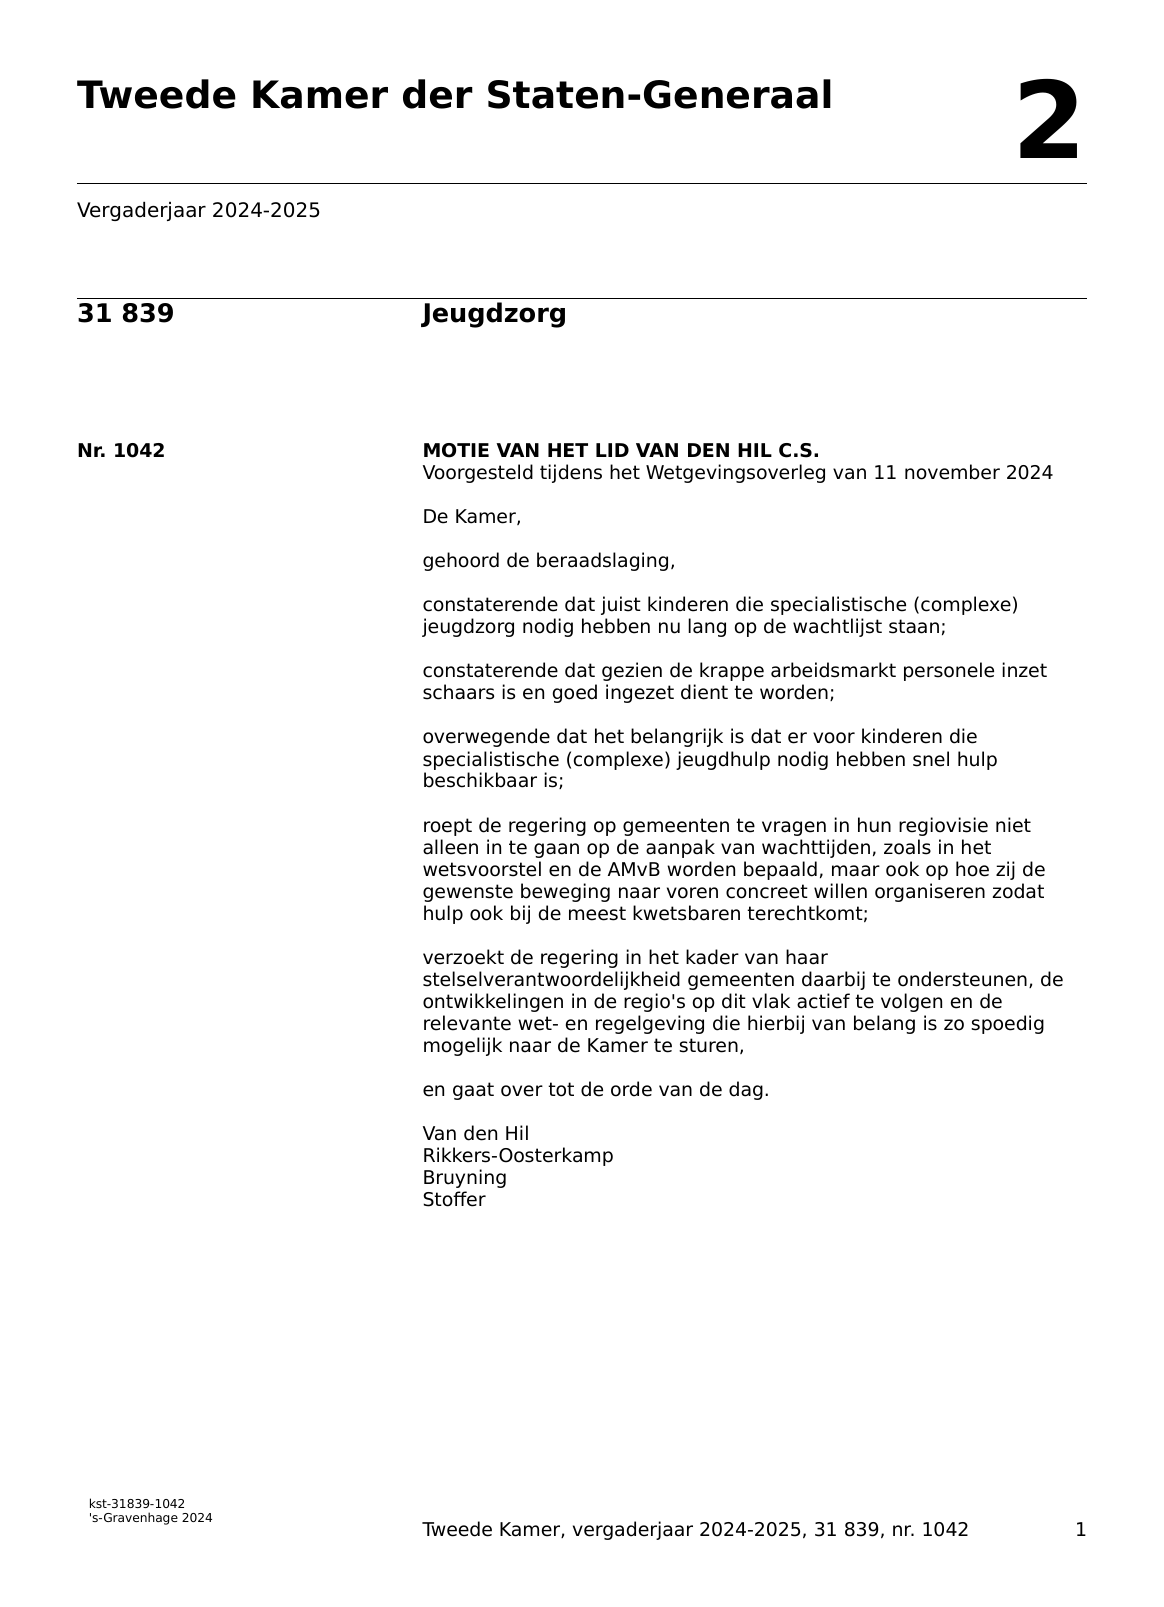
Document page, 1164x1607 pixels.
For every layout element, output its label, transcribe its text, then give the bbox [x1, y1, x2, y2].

text Voorgesteld tijdens het Wetgevingsoverleg van 11 november 2024 [422, 462, 1087, 484]
text overwegende dat het belangrijk is dat er voor kinderen die specialistische (complexe) jeugdhulp nodig hebben snel hulp beschikbaar is; [422, 726, 1087, 792]
text Bruyning [422, 1167, 1087, 1189]
text Rikkers-Oosterkamp [422, 1145, 1087, 1167]
text 's-Gravenhage 2024 [88, 1511, 323, 1525]
text kst-31839-1042 [88, 1497, 323, 1511]
text verzoekt de regering in het kader van haar stelselverantwoordelijkheid gemeenten daarbij te ondersteunen, de ontwikkelingen in de regio's op dit vlak actief te volgen en de relevante wet- en regelgeving die hierbij van belang is zo spoedig mogelijk naar de Kamer te sturen, [422, 947, 1087, 1057]
text gehoord de beraadslaging, [422, 550, 1087, 572]
text en gaat over tot de orde van de dag. [422, 1079, 1087, 1101]
subtitle 31 839 Jeugdzorg [77, 299, 1087, 329]
table_header 2 [886, 59, 1087, 183]
text roept de regering op gemeenten te vragen in hun regiovisie niet alleen in te gaan op de aanpak van wachttijden, zoals in het wetsvoorstel en de AMvB worden bepaald, maar ook op hoe zij de gewenste beweging naar voren concreet willen organiseren zodat hulp ook bij de meest kwetsbaren terechtkomt; [422, 814, 1087, 924]
subtitle Nr. 1042 MOTIE VAN HET LID VAN DEN HIL C.S. [77, 440, 1087, 462]
text constaterende dat gezien de krappe arbeidsmarkt personele inzet schaars is en goed ingezet dient te worden; [422, 660, 1087, 704]
text Stoffer [422, 1189, 1087, 1211]
text De Kamer, [422, 506, 1087, 528]
table_cell Vergaderjaar 2024-2025 [77, 184, 1087, 298]
text Van den Hil [422, 1123, 1087, 1145]
table_header Tweede Kamer der Staten-Generaal [77, 59, 886, 183]
text constaterende dat juist kinderen die specialistische (complexe) jeugdzorg nodig hebben nu lang op de wachtlijst staan; [422, 594, 1087, 638]
